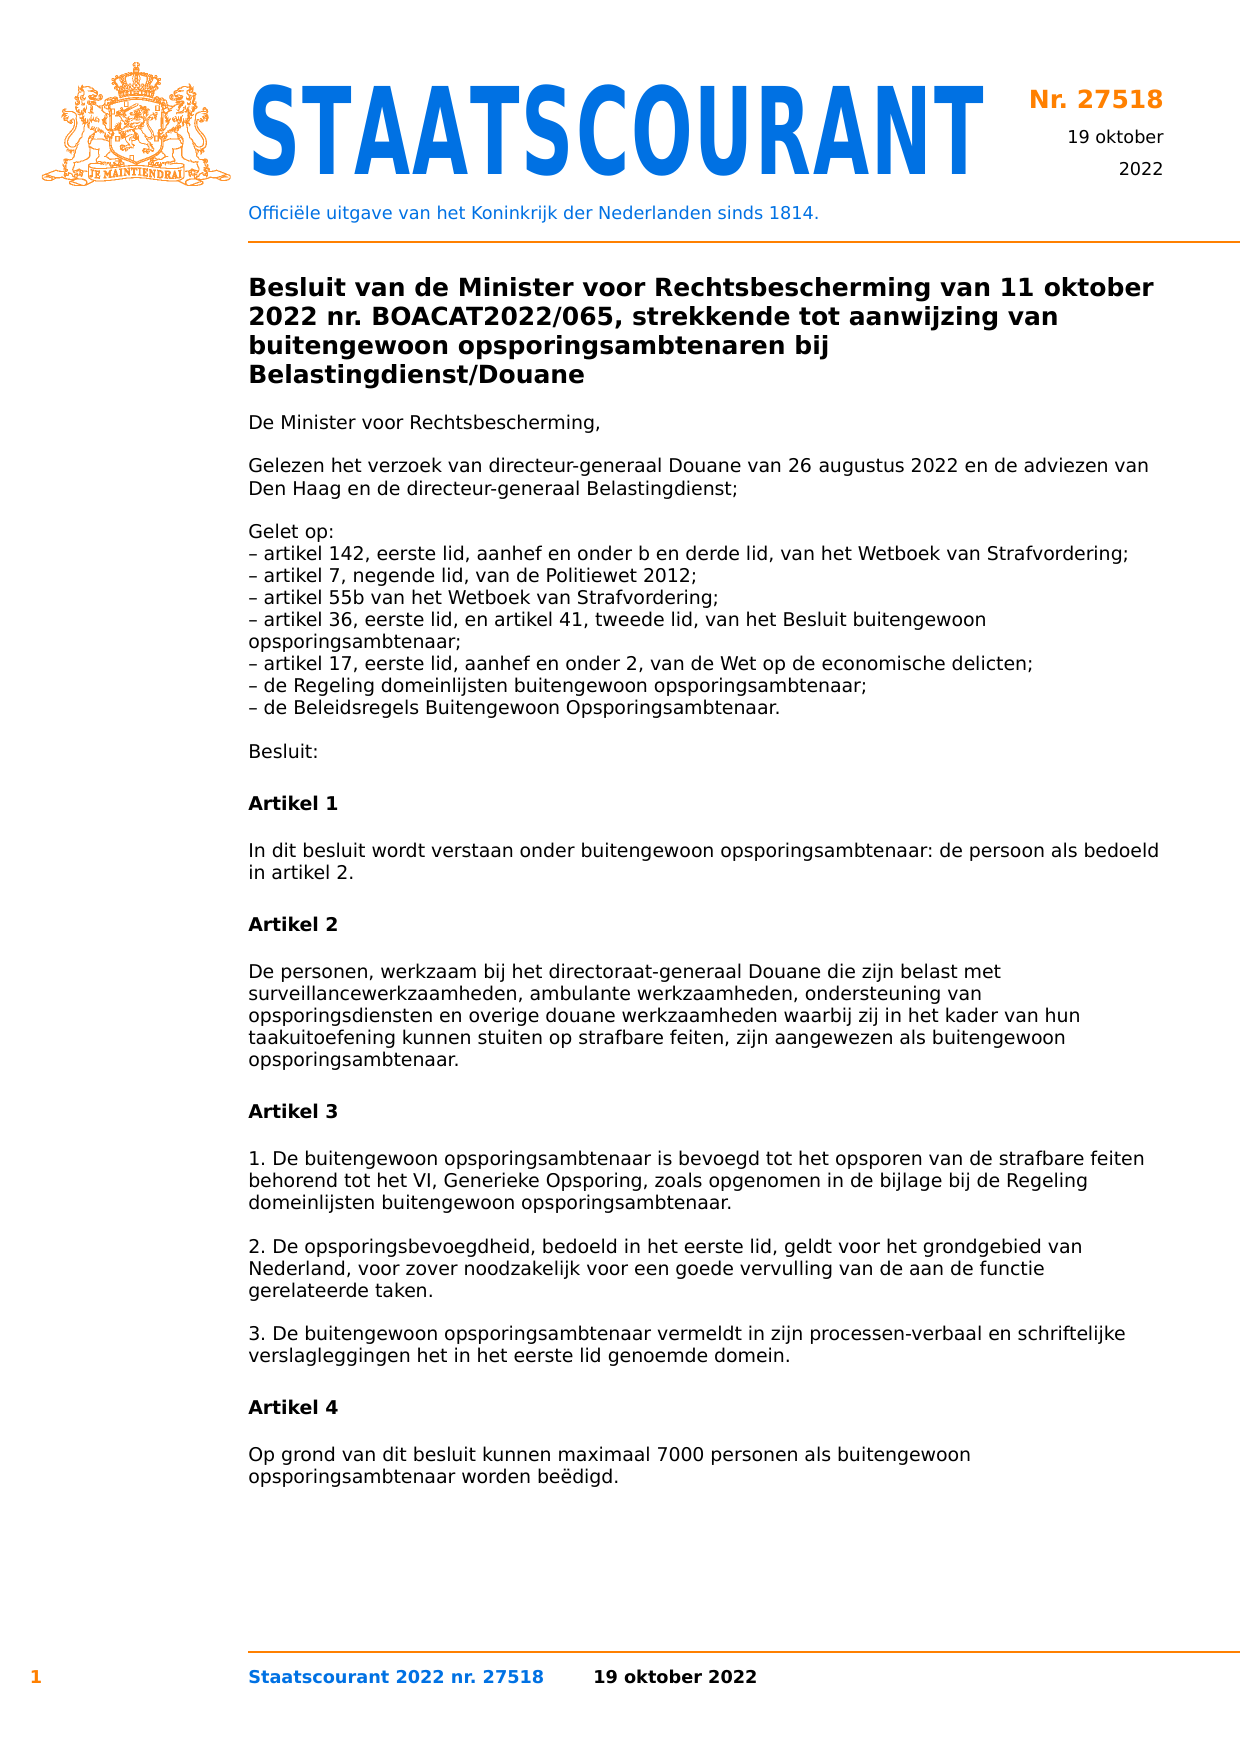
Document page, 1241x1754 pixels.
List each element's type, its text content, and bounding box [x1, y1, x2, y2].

table_cell Officiële uitgave van het Koninkrijk der Nederlanden sinds 1814. [248, 203, 1240, 241]
text 1. De buitengewoon opsporingsambtenaar is bevoegd tot het opsporen van de strafbare feiten behorend tot het VI, Generieke Opsporing, zoals opgenomen in de bijlage bij de Regeling domeinlijsten buitengewoon opsporingsambtenaar. [248, 1148, 1163, 1214]
text Op grond van dit besluit kunnen maximaal 7000 personen als buitengewoon opsporingsambtenaar worden beëdigd. [248, 1444, 1163, 1488]
text – artikel 36, eerste lid, en artikel 41, tweede lid, van het Besluit buitengewoon opsporingsambtenaar; [248, 609, 1163, 653]
text In dit besluit wordt verstaan onder buitengewoon opsporingsambtenaar: de persoon als bedoeld in artikel 2. [248, 840, 1163, 884]
text Besluit: [248, 741, 1163, 763]
text – de Beleidsregels Buitengewoon Opsporingsambtenaar. [248, 697, 1163, 719]
table_header STAATSCOURANT [248, 62, 998, 203]
table_header [25, 62, 248, 241]
table_header Nr. 27518 [998, 62, 1240, 121]
text 2. De opsporingsbevoegdheid, bedoeld in het eerste lid, geldt voor het grondgebied van Nederland, voor zover noodzakelijk voor een goede vervulling van de aan de functie gerelateerde taken. [248, 1236, 1163, 1301]
subtitle Artikel 2 [248, 914, 1163, 936]
text – artikel 17, eerste lid, aanhef en onder 2, van de Wet op de economische delicten; [248, 653, 1163, 675]
text Gelet op: [248, 521, 1163, 543]
text – artikel 7, negende lid, van de Politiewet 2012; [248, 565, 1163, 587]
table_cell 19 oktober [998, 121, 1240, 153]
subtitle Artikel 4 [248, 1397, 1163, 1419]
subtitle Besluit van de Minister voor Rechtsbescherming van 11 oktober 2022 nr. BOACAT2022/065, strekkende tot aanwijzing van buitengewoon opsporingsambtenaren bij Belastingdienst/Douane [248, 273, 1163, 390]
table_cell 2022 [998, 153, 1240, 203]
picture [41, 62, 231, 186]
text – artikel 55b van het Wetboek van Strafvordering; [248, 587, 1163, 609]
text De Minister voor Rechtsbescherming, [248, 412, 1163, 433]
subtitle Artikel 1 [248, 793, 1163, 815]
text 3. De buitengewoon opsporingsambtenaar vermeldt in zijn processen-verbaal en schriftelijke verslagleggingen het in het eerste lid genoemde domein. [248, 1323, 1163, 1367]
subtitle Artikel 3 [248, 1101, 1163, 1123]
text – de Regeling domeinlijsten buitengewoon opsporingsambtenaar; [248, 675, 1163, 697]
text – artikel 142, eerste lid, aanhef en onder b en derde lid, van het Wetboek van Strafvordering; [248, 543, 1163, 565]
text Gelezen het verzoek van directeur-generaal Douane van 26 augustus 2022 en de adviezen van Den Haag en de directeur-generaal Belastingdienst; [248, 455, 1163, 499]
text De personen, werkzaam bij het directoraat-generaal Douane die zijn belast met surveillancewerkzaamheden, ambulante werkzaamheden, ondersteuning van opsporingsdiensten en overige douane werkzaamheden waarbij zij in het kader van hun taakuitoefening kunnen stuiten op strafbare feiten, zijn aangewezen als buitengewoon opsporingsambtenaar. [248, 961, 1163, 1071]
